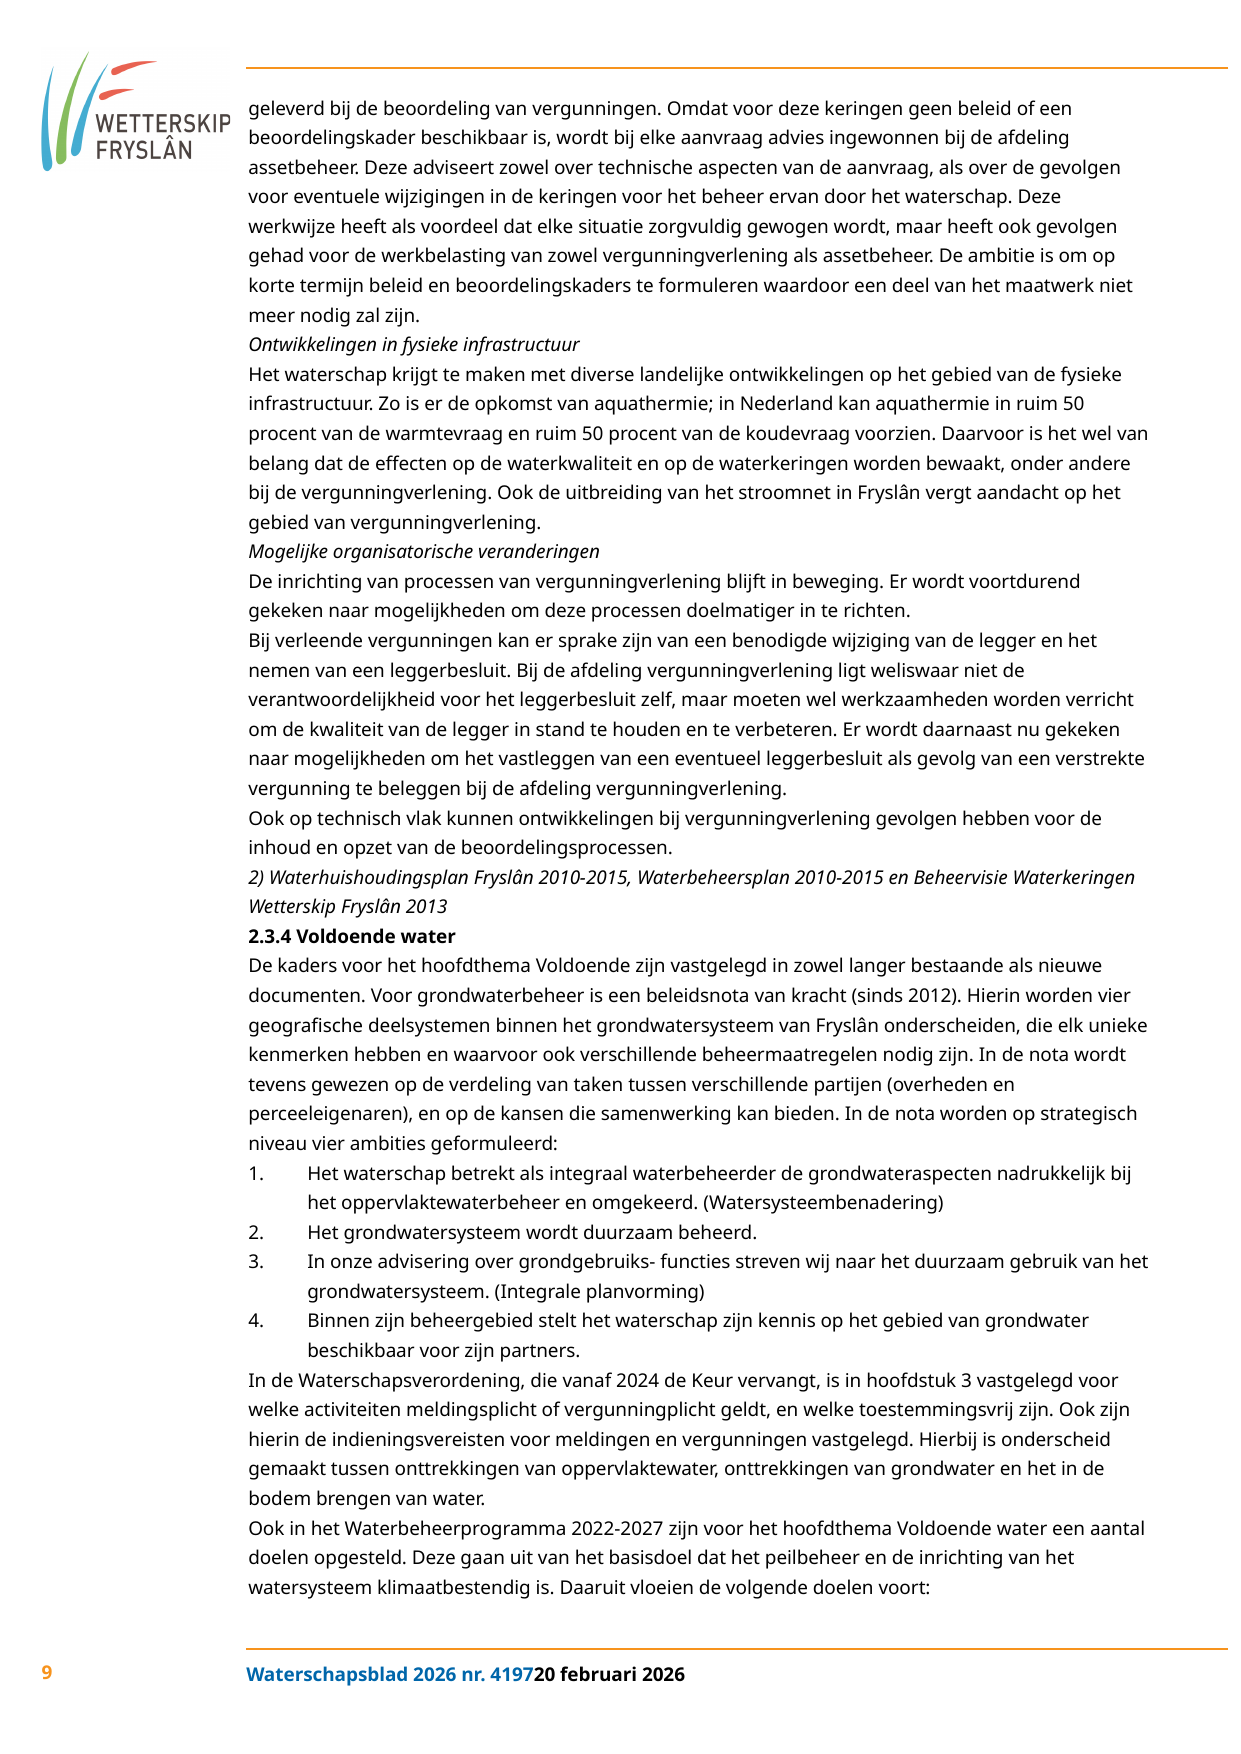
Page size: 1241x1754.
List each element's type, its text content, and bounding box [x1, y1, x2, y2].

list Binnen zijn beheergebied stelt het waterschap zijn kennis op het gebied van grondwater beschikbaar voor zijn partners. [248, 1308, 1152, 1363]
text De inrichting van processen van vergunningverlening blijft in beweging. Er wordt voortdurend gekeken naar mogelijkheden om deze processen doelmatiger in te richten. [248, 568, 1152, 623]
list Het grondwatersysteem wordt duurzaam beheerd. [248, 1219, 1152, 1245]
text Het waterschap krijgt te maken met diverse landelijke ontwikkelingen op het gebied van de fysieke infrastructuur. Zo is er de opkomst van aquathermie; in Nederland kan aquathermie in ruim 50 procent van de warmtevraag en ruim 50 procent van de koudevraag voorzien. Daarvoor is het wel van belang dat de effecten op de waterkwaliteit en op de waterkeringen worden bewaakt, onder andere bij de vergunningverlening. Ook de uitbreiding van het stroomnet in Fryslân vergt aandacht op het gebied van vergunningverlening. [248, 361, 1152, 535]
text In de Waterschapsverordening, die vanaf 2024 de Keur vervangt, is in hoofdstuk 3 vastgelegd voor welke activiteiten meldingsplicht of vergunningplicht geldt, en welke toestemmingsvrij zijn. Ook zijn hierin de indieningsvereisten voor meldingen en vergunningen vastgelegd. Hierbij is onderscheid gemaakt tussen onttrekkingen van oppervlaktewater, onttrekkingen van grondwater en het in de bodem brengen van water. [248, 1367, 1152, 1511]
picture [41, 47, 231, 172]
text Ontwikkelingen in fysieke infrastructuur [248, 331, 1152, 357]
text 2.3.4 Voldoende water [248, 923, 1152, 949]
text Mogelijke organisatorische veranderingen [248, 538, 1152, 564]
text Bij verleende vergunningen kan er sprake zijn van een benodigde wijziging van de legger en het nemen van een leggerbesluit. Bij de afdeling vergunningverlening ligt weliswaar niet de verantwoordelijkheid voor het leggerbesluit zelf, maar moeten wel werkzaamheden worden verricht om de kwaliteit van de legger in stand te houden en te verbeteren. Er wordt daarnaast nu gekeken naar mogelijkheden om het vastleggen van een eventueel leggerbesluit als gevolg van een verstrekte vergunning te beleggen bij de afdeling vergunningverlening. [248, 627, 1152, 801]
text geleverd bij de beoordeling van vergunningen. Omdat voor deze keringen geen beleid of een beoordelingskader beschikbaar is, wordt bij elke aanvraag advies ingewonnen bij de afdeling assetbeheer. Deze adviseert zowel over technische aspecten van de aanvraag, als over de gevolgen voor eventuele wijzigingen in de keringen voor het beheer ervan door het waterschap. Deze werkwijze heeft als voordeel dat elke situatie zorgvuldig gewogen wordt, maar heeft ook gevolgen gehad voor de werkbelasting van zowel vergunningverlening als assetbeheer. De ambitie is om op korte termijn beleid en beoordelingskaders te formuleren waardoor een deel van het maatwerk niet meer nodig zal zijn. [248, 95, 1152, 328]
text De kaders voor het hoofdthema Voldoende zijn vastgelegd in zowel langer bestaande als nieuwe documenten. Voor grondwaterbeheer is een beleidsnota van kracht (sinds 2012). Hierin worden vier geografische deelsystemen binnen het grondwatersysteem van Fryslân onderscheiden, die elk unieke kenmerken hebben en waarvoor ook verschillende beheermaatregelen nodig zijn. In de nota wordt tevens gewezen op de verdeling van taken tussen verschillende partijen (overheden en perceeleigenaren), en op de kansen die samenwerking kan bieden. In de nota worden op strategisch niveau vier ambities geformuleerd: [248, 953, 1152, 1156]
text Ook op technisch vlak kunnen ontwikkelingen bij vergunningverlening gevolgen hebben voor de inhoud en opzet van de beoordelingsprocessen. [248, 805, 1152, 860]
list In onze advisering over grondgebruiks- functies streven wij naar het duurzaam gebruik van het grondwatersysteem. (Integrale planvorming) [248, 1248, 1152, 1304]
text Ook in het Waterbeheerprogramma 2022-2027 zijn voor het hoofdthema Voldoende water een aantal doelen opgesteld. Deze gaan uit van het basisdoel dat het peilbeheer en de inrichting van het watersysteem klimaatbestendig is. Daaruit vloeien de volgende doelen voort: [248, 1515, 1152, 1600]
list Het waterschap betrekt als integraal waterbeheerder de grondwateraspecten nadrukkelijk bij het oppervlaktewaterbeheer en omgekeerd. (Watersysteembenadering) [248, 1160, 1152, 1215]
text 2) Waterhuishoudingsplan Fryslân 2010-2015, Waterbeheersplan 2010-2015 en Beheervisie Waterkeringen Wetterskip Fryslân 2013 [248, 864, 1152, 919]
